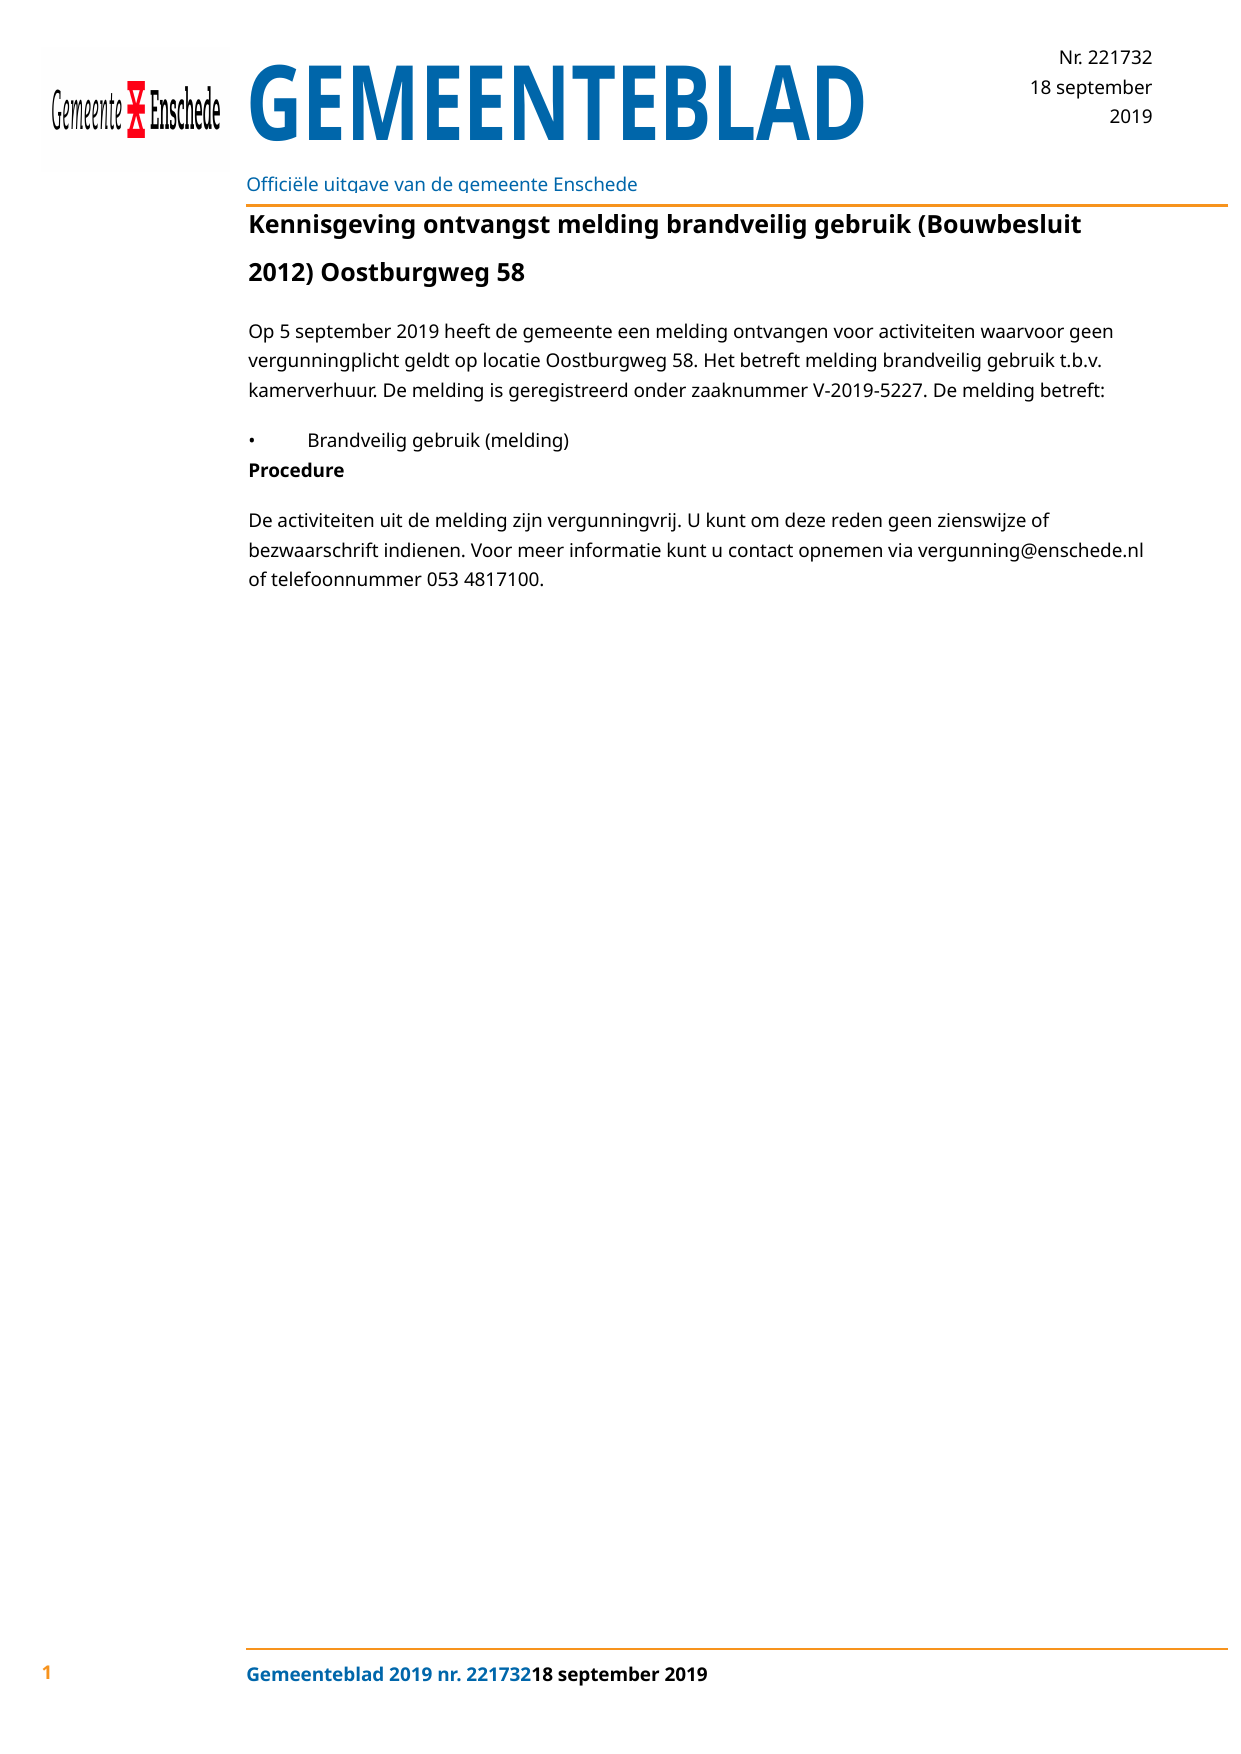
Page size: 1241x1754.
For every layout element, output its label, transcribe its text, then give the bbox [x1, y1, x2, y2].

text Kennisgeving ontvangst melding brandveilig gebruik (Bouwbesluit 2012) Oostburgweg 58 [248, 207, 1152, 288]
text De activiteiten uit de melding zijn vergunningvrij. U kunt om deze reden geen zienswijze of bezwaarschrift indienen. Voor meer informatie kunt u contact opnemen via vergunning@enschede.nl of telefoonnummer 053 4817100. [248, 507, 1152, 592]
list Brandveilig gebruik (melding) [248, 427, 1152, 453]
text Op 5 september 2019 heeft de gemeente een melding ontvangen voor activiteiten waarvoor geen vergunningplicht geldt op locatie Oostburgweg 58. Het betreft melding brandveilig gebruik t.b.v. kamerverhuur. De melding is geregistreerd onder zaaknummer V-2019-5227. De melding betreft: [248, 318, 1152, 403]
text Procedure [248, 457, 1152, 483]
picture [41, 47, 231, 172]
